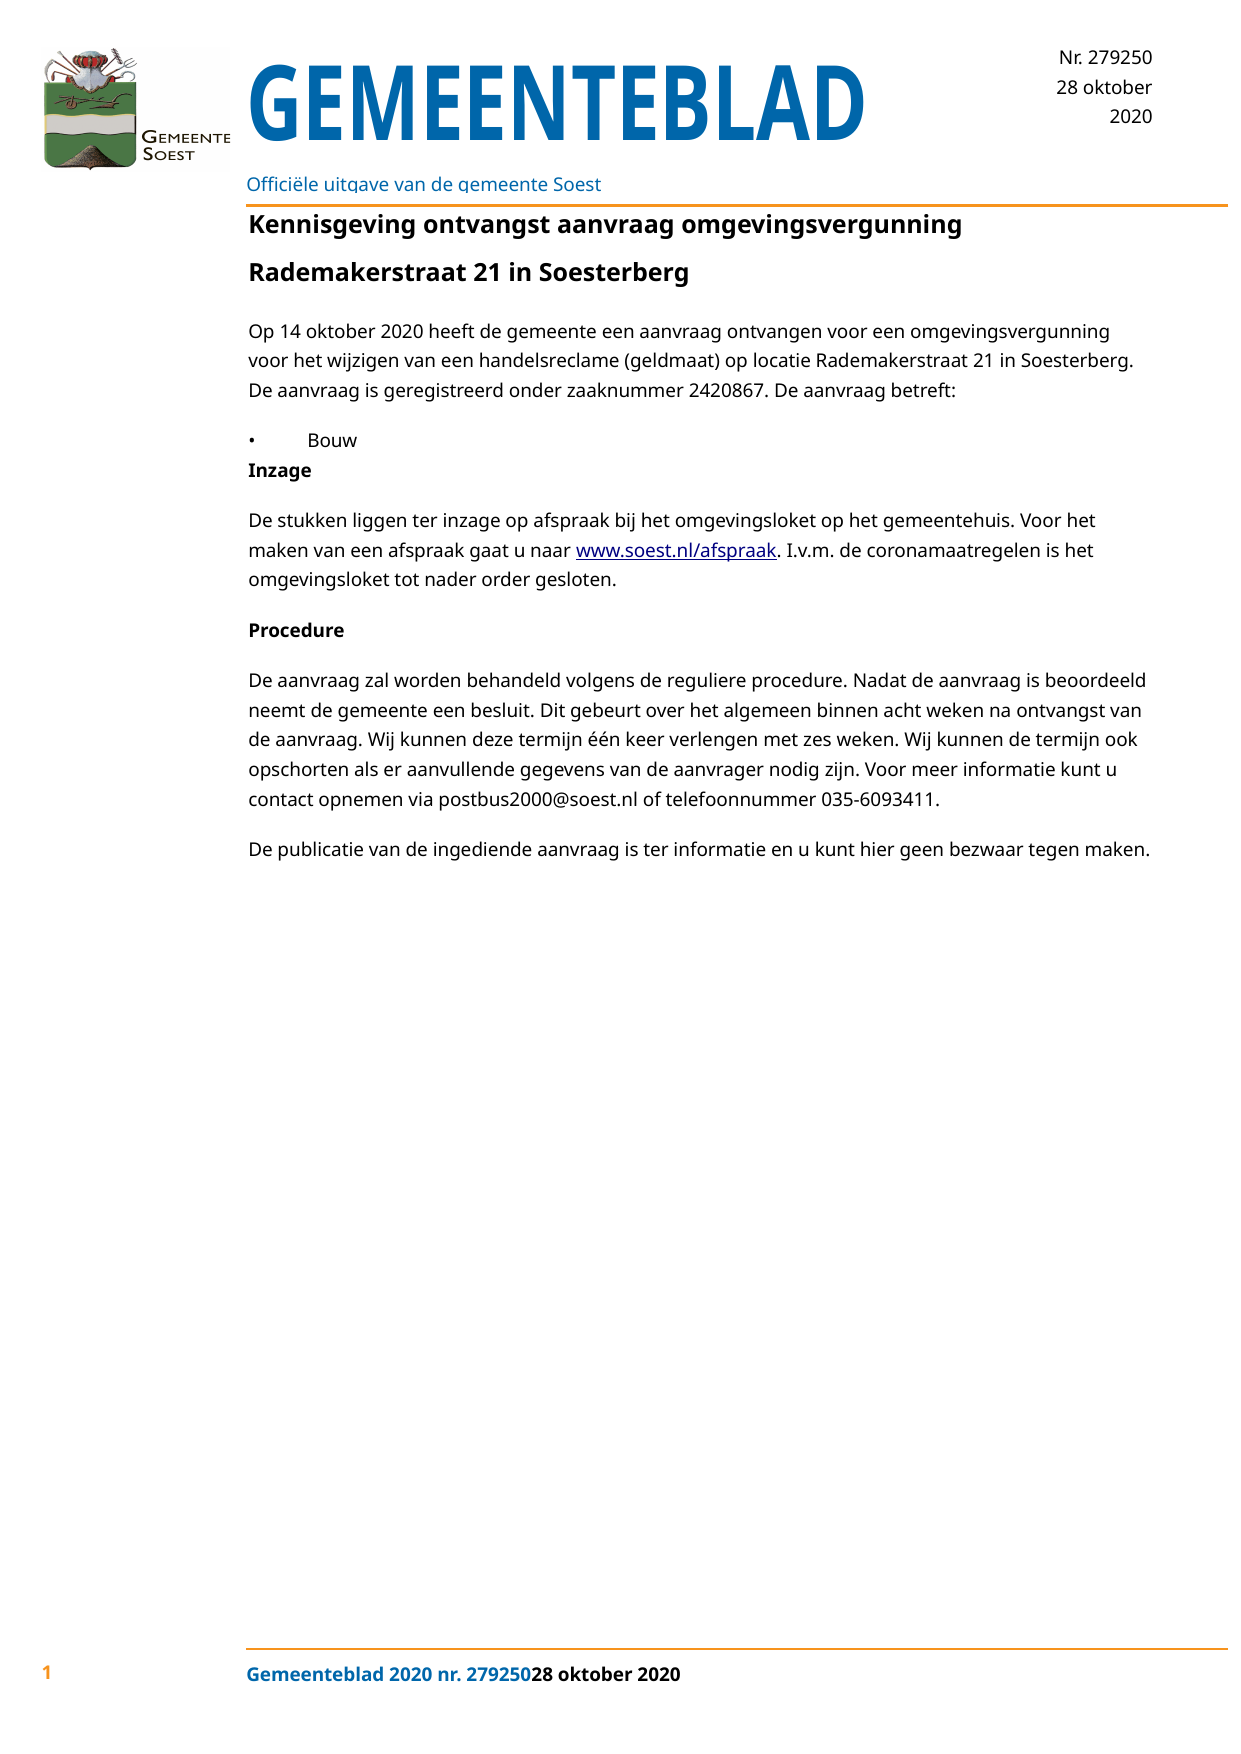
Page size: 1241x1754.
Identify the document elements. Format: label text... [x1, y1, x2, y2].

text Op 14 oktober 2020 heeft de gemeente een aanvraag ontvangen voor een omgevingsvergunning voor het wijzigen van een handelsreclame (geldmaat) op locatie Rademakerstraat 21 in Soesterberg. De aanvraag is geregistreerd onder zaaknummer 2420867. De aanvraag betreft: [248, 318, 1152, 403]
text De stukken liggen ter inzage op afspraak bij het omgevingsloket op het gemeentehuis. Voor het maken van een afspraak gaat u naar www.soest.nl/afspraak. I.v.m. de coronamaatregelen is het omgevingsloket tot nader order gesloten. [248, 507, 1152, 592]
text De publicatie van de ingediende aanvraag is ter informatie en u kunt hier geen bezwaar tegen maken. [248, 836, 1152, 862]
text Procedure [248, 617, 1152, 643]
text Kennisgeving ontvangst aanvraag omgevingsvergunning Rademakerstraat 21 in Soesterberg [248, 207, 1152, 288]
picture [41, 47, 231, 172]
text Inzage [248, 457, 1152, 483]
text De aanvraag zal worden behandeld volgens de reguliere procedure. Nadat de aanvraag is beoordeeld neemt de gemeente een besluit. Dit gebeurt over het algemeen binnen acht weken na ontvangst van de aanvraag. Wij kunnen deze termijn één keer verlengen met zes weken. Wij kunnen de termijn ook opschorten als er aanvullende gegevens van de aanvrager nodig zijn. Voor meer informatie kunt u contact opnemen via postbus2000@soest.nl of telefoonnummer 035-6093411. [248, 667, 1152, 812]
list Bouw [248, 427, 1152, 453]
